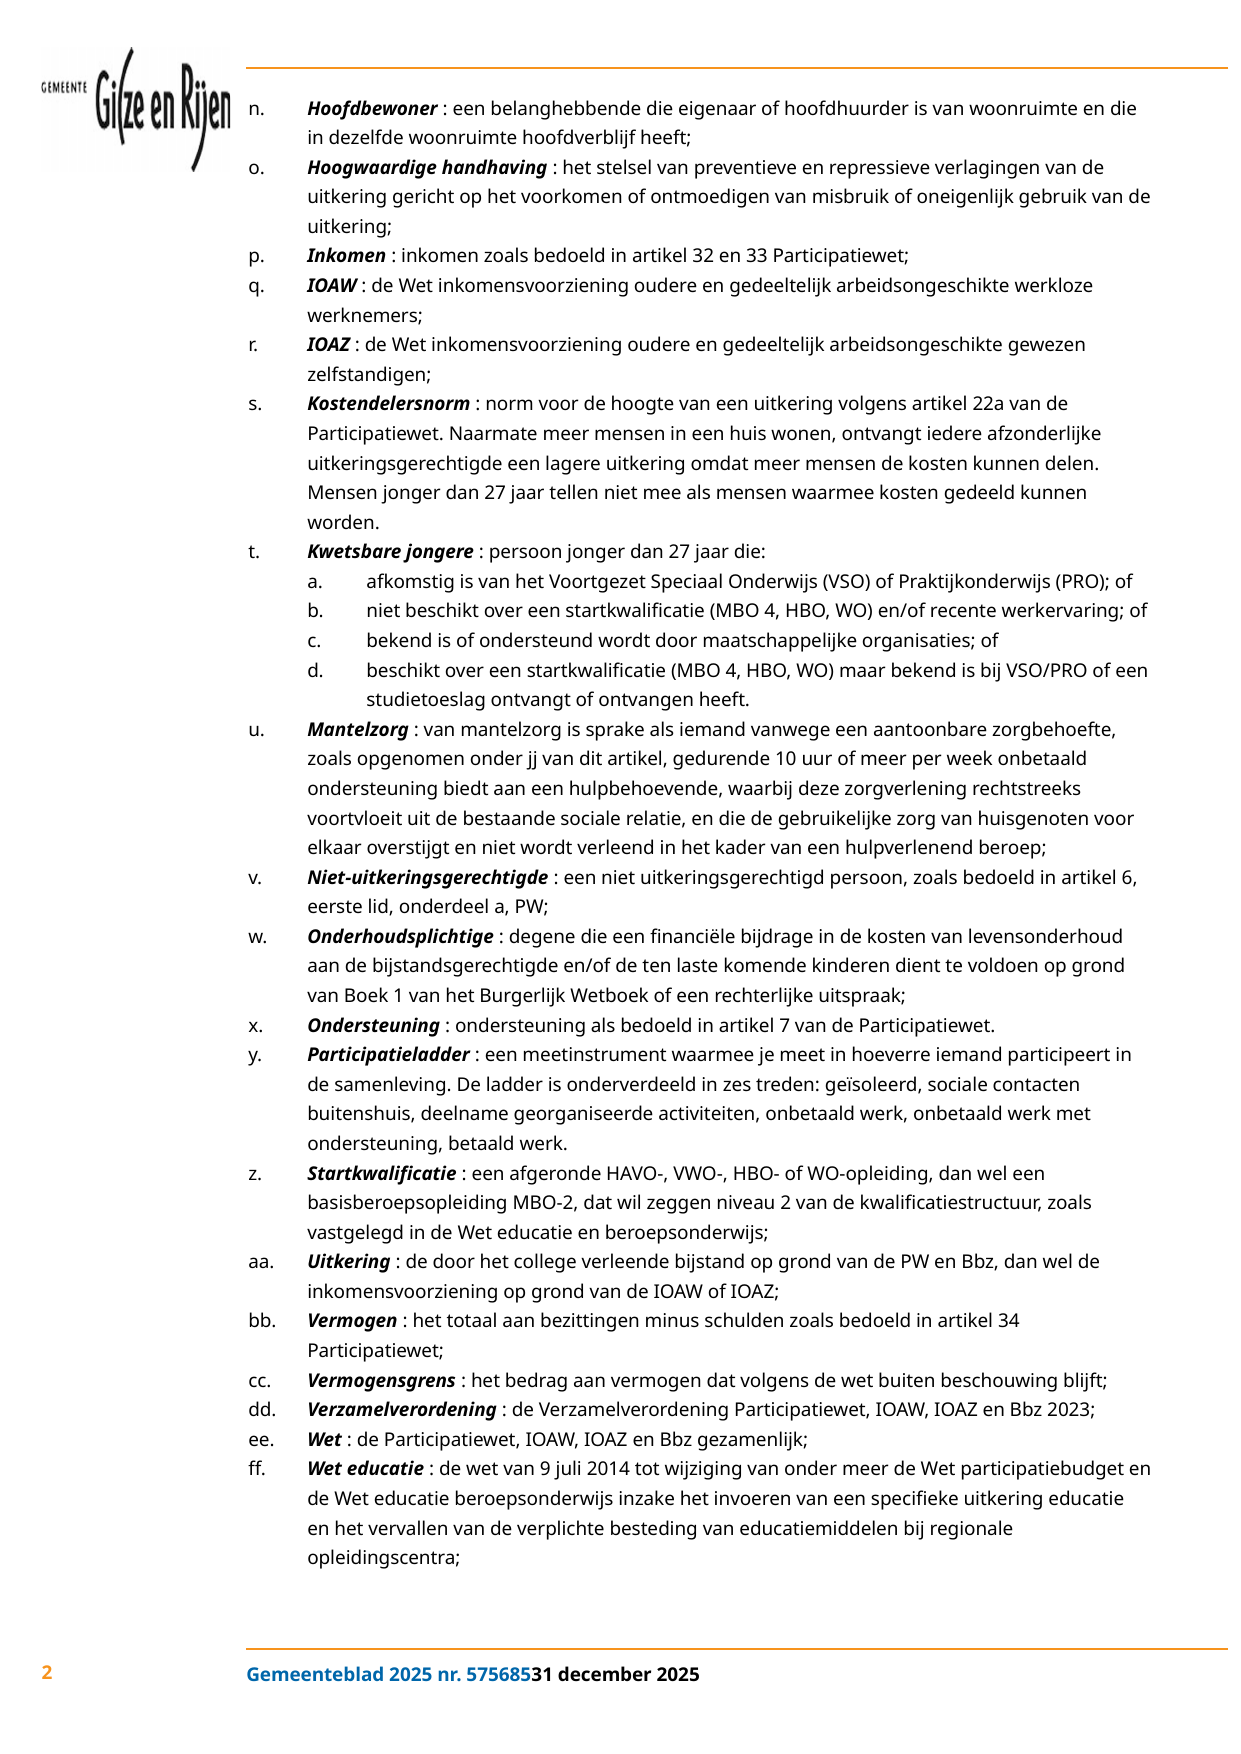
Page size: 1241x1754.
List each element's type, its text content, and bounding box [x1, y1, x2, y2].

list afkomstig is van het Voortgezet Speciaal Onderwijs (VSO) of Praktijkonderwijs (PRO); of [307, 568, 1152, 594]
list Niet-uitkeringsgerechtigde : een niet uitkeringsgerechtigd persoon, zoals bedoeld in artikel 6, eerste lid, onderdeel a, PW; [248, 864, 1152, 919]
list IOAZ : de Wet inkomensvoorziening oudere en gedeeltelijk arbeidsongeschikte gewezen zelfstandigen; [248, 331, 1152, 387]
list Participatieladder : een meetinstrument waarmee je meet in hoeverre iemand participeert in de samenleving. De ladder is onderverdeeld in zes treden: geïsoleerd, sociale contacten buitenshuis, deelname georganiseerde activiteiten, onbetaald werk, onbetaald werk met ondersteuning, betaald werk. [248, 1041, 1152, 1156]
list Kostendelersnorm : norm voor de hoogte van een uitkering volgens artikel 22a van de Participatiewet. Naarmate meer mensen in een huis wonen, ontvangt iedere afzonderlijke uitkeringsgerechtigde een lagere uitkering omdat meer mensen de kosten kunnen delen. Mensen jonger dan 27 jaar tellen niet mee als mensen waarmee kosten gedeeld kunnen worden. [248, 391, 1152, 535]
list IOAW : de Wet inkomensvoorziening oudere en gedeeltelijk arbeidsongeschikte werkloze werknemers; [248, 272, 1152, 328]
list Vermogen : het totaal aan bezittingen minus schulden zoals bedoeld in artikel 34 Participatiewet; [248, 1308, 1152, 1363]
list niet beschikt over een startkwalificatie (MBO 4, HBO, WO) en/of recente werkervaring; of [307, 598, 1152, 623]
list Uitkering : de door het college verleende bijstand op grond van de PW en Bbz, dan wel de inkomensvoorziening op grond van de IOAW of IOAZ; [248, 1248, 1152, 1304]
list Wet educatie : de wet van 9 juli 2014 tot wijziging van onder meer de Wet participatiebudget en de Wet educatie beroepsonderwijs inzake het invoeren van een specifieke uitkering educatie en het vervallen van de verplichte besteding van educatiemiddelen bij regionale opleidingscentra; [248, 1456, 1152, 1570]
list Startkwalificatie : een afgeronde HAVO-, VWO-, HBO- of WO-opleiding, dan wel een basisberoepsopleiding MBO-2, dat wil zeggen niveau 2 van de kwalificatiestructuur, zoals vastgelegd in de Wet educatie en beroepsonderwijs; [248, 1160, 1152, 1245]
list Wet : de Participatiewet, IOAW, IOAZ en Bbz gezamenlijk; [248, 1426, 1152, 1452]
list Onderhoudsplichtige : degene die een financiële bijdrage in de kosten van levensonderhoud aan de bijstandsgerechtigde en/of de ten laste komende kinderen dient te voldoen op grond van Boek 1 van het Burgerlijk Wetboek of een rechterlijke uitspraak; [248, 923, 1152, 1008]
list Ondersteuning : ondersteuning als bedoeld in artikel 7 van de Participatiewet. [248, 1012, 1152, 1038]
list Vermogensgrens : het bedrag aan vermogen dat volgens de wet buiten beschouwing blijft; [248, 1367, 1152, 1393]
list Verzamelverordening : de Verzamelverordening Participatiewet, IOAW, IOAZ en Bbz 2023; [248, 1396, 1152, 1422]
list bekend is of ondersteund wordt door maatschappelijke organisaties; of [307, 627, 1152, 653]
list Hoogwaardige handhaving : het stelsel van preventieve en repressieve verlagingen van de uitkering gericht op het voorkomen of ontmoedigen van misbruik of oneigenlijk gebruik van de uitkering; [248, 154, 1152, 239]
list Mantelzorg : van mantelzorg is sprake als iemand vanwege een aantoonbare zorgbehoefte, zoals opgenomen onder jj van dit artikel, gedurende 10 uur of meer per week onbetaald ondersteuning biedt aan een hulpbehoevende, waarbij deze zorgverlening rechtstreeks voortvloeit uit de bestaande sociale relatie, en die de gebruikelijke zorg van huisgenoten voor elkaar overstijgt en niet wordt verleend in het kader van een hulpverlenend beroep; [248, 716, 1152, 860]
picture [41, 47, 231, 172]
list beschikt over een startkwalificatie (MBO 4, HBO, WO) maar bekend is bij VSO/PRO of een studietoeslag ontvangt of ontvangen heeft. [307, 657, 1152, 712]
list Kwetsbare jongere : persoon jonger dan 27 jaar die: [248, 538, 1152, 564]
list Hoofdbewoner : een belanghebbende die eigenaar of hoofdhuurder is van woonruimte en die in dezelfde woonruimte hoofdverblijf heeft; [248, 95, 1152, 150]
list Inkomen : inkomen zoals bedoeld in artikel 32 en 33 Participatiewet; [248, 243, 1152, 268]
